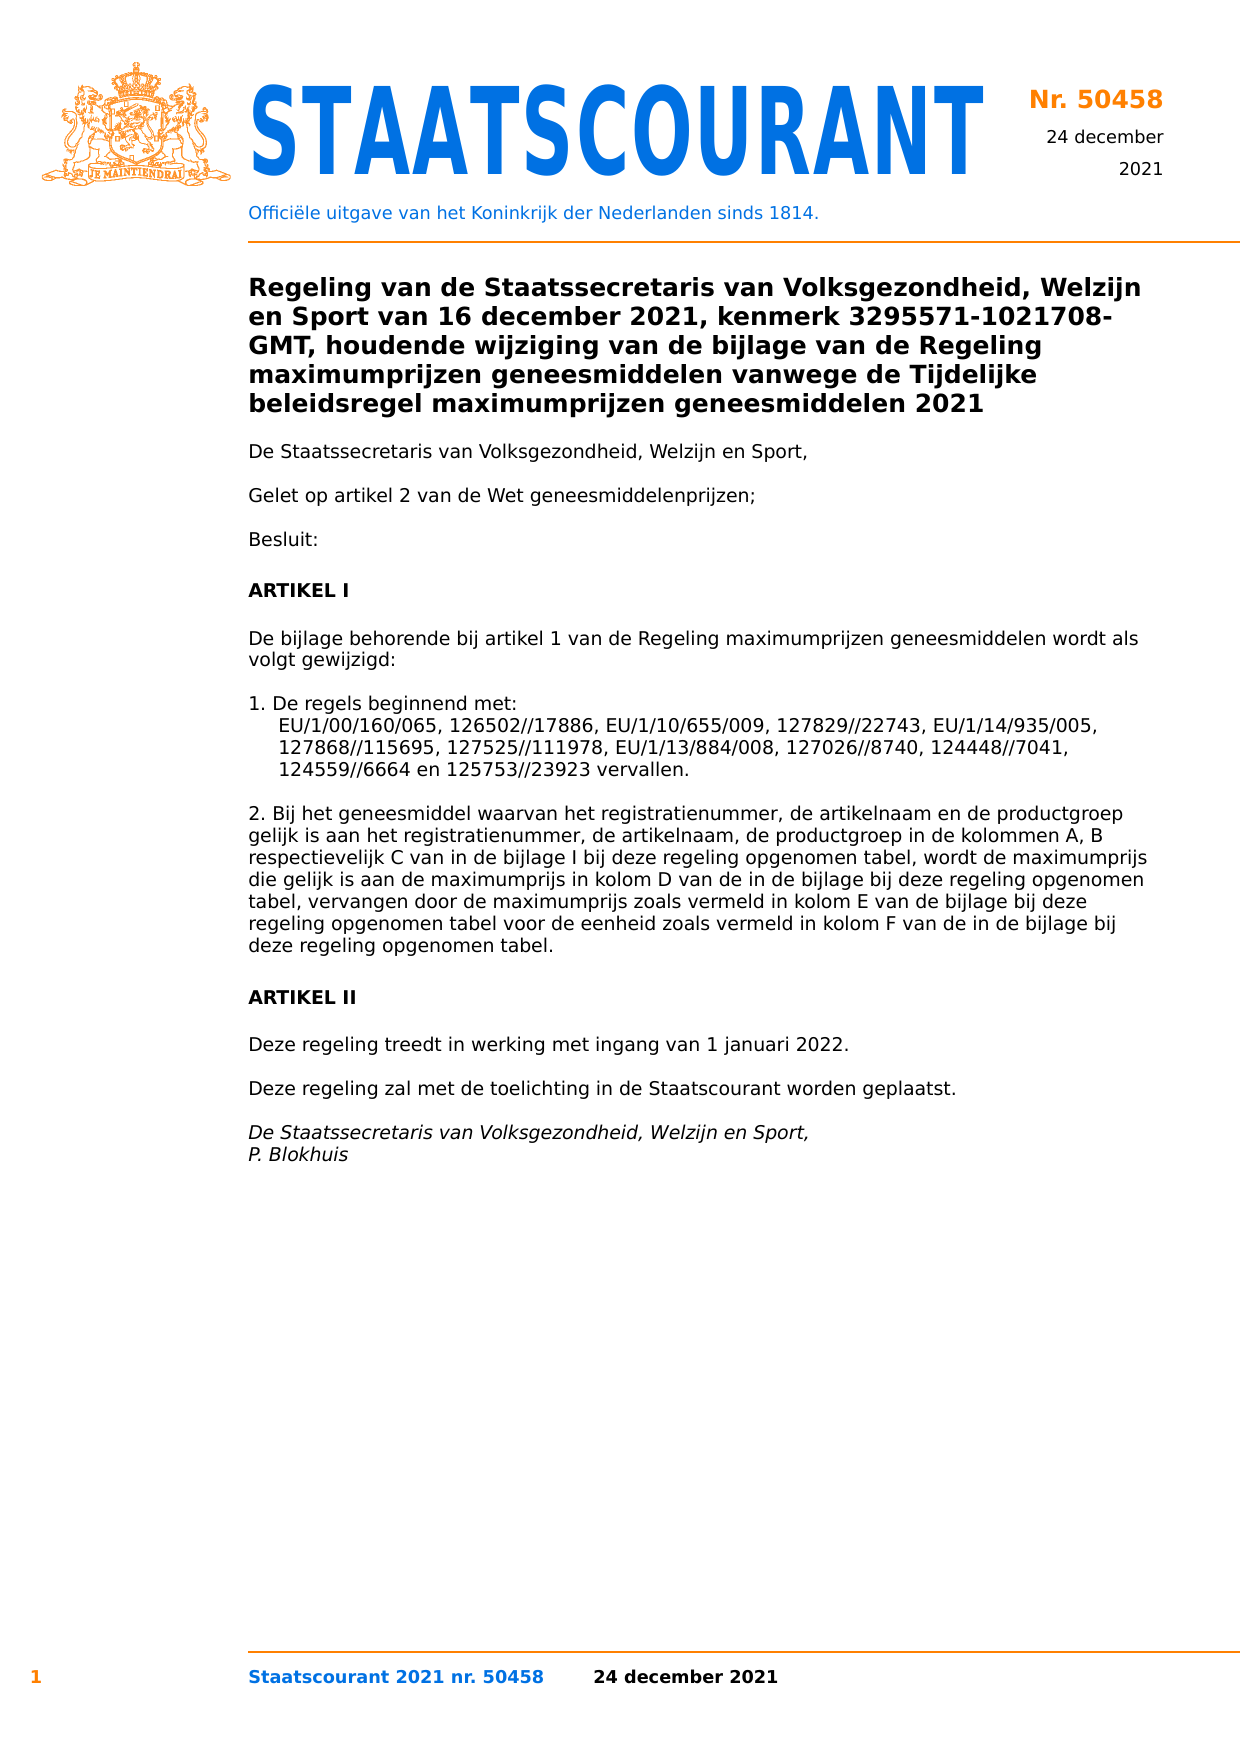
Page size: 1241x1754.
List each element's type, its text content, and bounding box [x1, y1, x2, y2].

table_header [25, 62, 248, 241]
text Besluit: [248, 528, 1163, 550]
text De bijlage behorende bij artikel 1 van de Regeling maximumprijzen geneesmiddelen wordt als volgt gewijzigd: [248, 627, 1163, 671]
table_cell Officiële uitgave van het Koninkrijk der Nederlanden sinds 1814. [248, 203, 1240, 241]
subtitle ARTIKEL I [248, 580, 1163, 602]
text Gelet op artikel 2 van de Wet geneesmiddelenprijzen; [248, 484, 1163, 507]
picture [41, 62, 231, 186]
table_header Nr. 50458 [998, 62, 1240, 121]
text Deze regeling treedt in werking met ingang van 1 januari 2022. [248, 1034, 1163, 1056]
table_cell 2021 [998, 153, 1240, 203]
table_header STAATSCOURANT [248, 62, 998, 203]
text 1. De regels beginnend met: [248, 693, 1163, 715]
text EU/1/00/160/065, 126502//17886, EU/1/10/655/009, 127829//22743, EU/1/14/935/005, 127868//115695, 127525//111978, EU/1/13/884/008, 127026//8740, 124448//7041, 124559//6664 en 125753//23923 vervallen. [278, 715, 1163, 781]
subtitle ARTIKEL II [248, 987, 1163, 1009]
table_cell 24 december [998, 121, 1240, 153]
text De Staatssecretaris van Volksgezondheid, Welzijn en Sport, P. Blokhuis [248, 1122, 1163, 1166]
subtitle Regeling van de Staatssecretaris van Volksgezondheid, Welzijn en Sport van 16 december 2021, kenmerk 3295571-1021708-GMT, houdende wijziging van de bijlage van de Regeling maximumprijzen geneesmiddelen vanwege de Tijdelijke beleidsregel maximumprijzen geneesmiddelen 2021 [248, 273, 1163, 419]
text De Staatssecretaris van Volksgezondheid, Welzijn en Sport, [248, 441, 1163, 463]
text Deze regeling zal met de toelichting in de Staatscourant worden geplaatst. [248, 1078, 1163, 1100]
text 2. Bij het geneesmiddel waarvan het registratienummer, de artikelnaam en de productgroep gelijk is aan het registratienummer, de artikelnaam, de productgroep in de kolommen A, B respectievelijk C van in de bijlage I bij deze regeling opgenomen tabel, wordt de maximumprijs die gelijk is aan de maximumprijs in kolom D van de in de bijlage bij deze regeling opgenomen tabel, vervangen door de maximumprijs zoals vermeld in kolom E van de bijlage bij deze regeling opgenomen tabel voor de eenheid zoals vermeld in kolom F van de in de bijlage bij deze regeling opgenomen tabel. [248, 803, 1163, 957]
